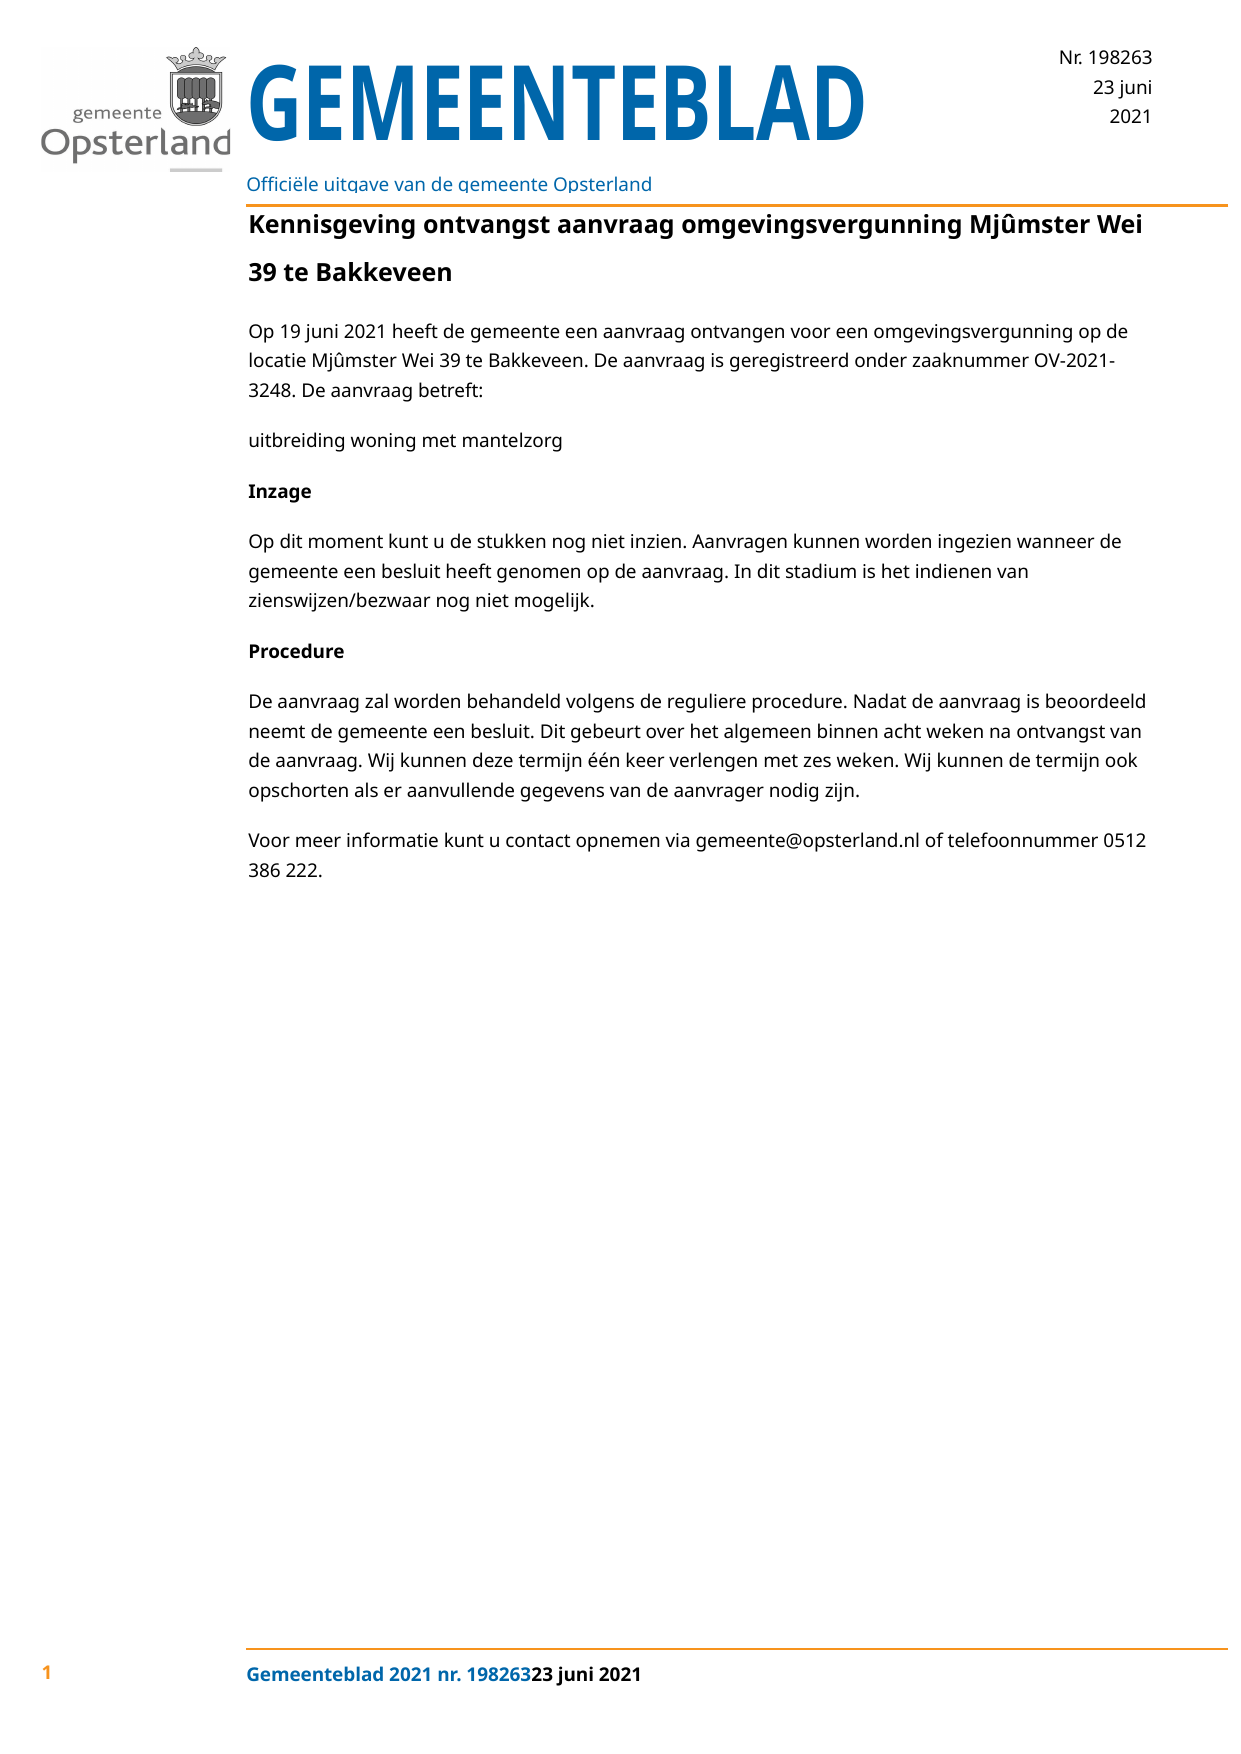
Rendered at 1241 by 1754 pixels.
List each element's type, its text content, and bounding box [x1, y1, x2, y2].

picture [41, 47, 231, 172]
text uitbreiding woning met mantelzorg [248, 427, 1152, 453]
text Inzage [248, 478, 1152, 504]
text De aanvraag zal worden behandeld volgens de reguliere procedure. Nadat de aanvraag is beoordeeld neemt de gemeente een besluit. Dit gebeurt over het algemeen binnen acht weken na ontvangst van de aanvraag. Wij kunnen deze termijn één keer verlengen met zes weken. Wij kunnen de termijn ook opschorten als er aanvullende gegevens van de aanvrager nodig zijn. [248, 688, 1152, 803]
text Op 19 juni 2021 heeft de gemeente een aanvraag ontvangen voor een omgevingsvergunning op de locatie Mjûmster Wei 39 te Bakkeveen. De aanvraag is geregistreerd onder zaaknummer OV-2021-3248. De aanvraag betreft: [248, 318, 1152, 403]
text Kennisgeving ontvangst aanvraag omgevingsvergunning Mjûmster Wei 39 te Bakkeveen [248, 207, 1152, 288]
text Voor meer informatie kunt u contact opnemen via gemeente@opsterland.nl of telefoonnummer 0512 386 222. [248, 827, 1152, 883]
text Op dit moment kunt u de stukken nog niet inzien. Aanvragen kunnen worden ingezien wanneer de gemeente een besluit heeft genomen op de aanvraag. In dit stadium is het indienen van zienswijzen/bezwaar nog niet mogelijk. [248, 528, 1152, 613]
text Procedure [248, 638, 1152, 664]
